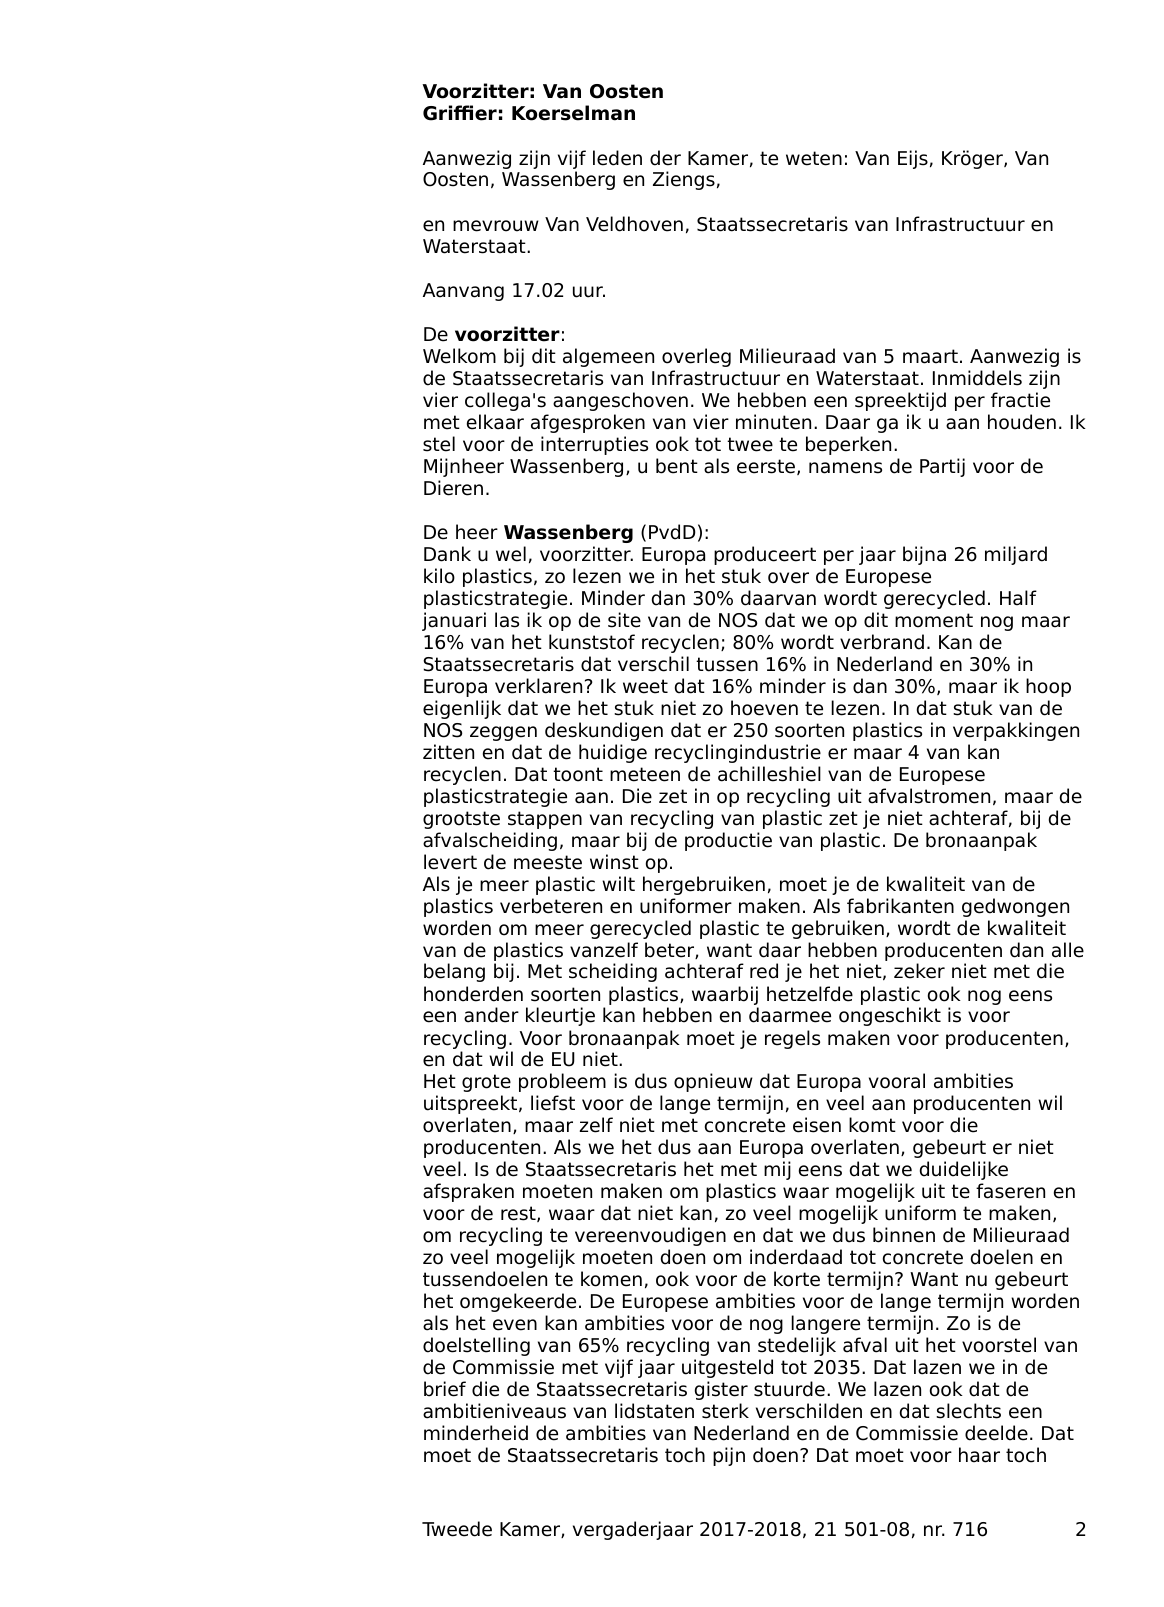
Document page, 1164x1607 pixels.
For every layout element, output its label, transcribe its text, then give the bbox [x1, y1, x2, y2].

text Aanvang 17.02 uur. [422, 280, 1087, 302]
text en mevrouw Van Veldhoven, Staatssecretaris van Infrastructuur en Waterstaat. [422, 213, 1087, 257]
text De voorzitter: [422, 324, 1087, 346]
text De heer Wassenberg (PvdD): [422, 522, 1087, 544]
text Het grote probleem is dus opnieuw dat Europa vooral ambities uitspreekt, liefst voor de lange termijn, en veel aan producenten wil overlaten, maar zelf niet met concrete eisen komt voor die producenten. Als we het dus aan Europa overlaten, gebeurt er niet veel. Is de Staatssecretaris het met mij eens dat we duidelijke afspraken moeten maken om plastics waar mogelijk uit te faseren en voor de rest, waar dat niet kan, zo veel mogelijk uniform te maken, om recycling te vereenvoudigen en dat we dus binnen de Milieuraad zo veel mogelijk moeten doen om inderdaad tot concrete doelen en tussendoelen te komen, ook voor de korte termijn? Want nu gebeurt het omgekeerde. De Europese ambities voor de lange termijn worden als het even kan ambities voor de nog langere termijn. Zo is de doelstelling van 65% recycling van stedelijk afval uit het voorstel van de Commissie met vijf jaar uitgesteld tot 2035. Dat lazen we in de brief die de Staatssecretaris gister stuurde. We lazen ook dat de ambitieniveaus van lidstaten sterk verschilden en dat slechts een minderheid de ambities van Nederland en de Commissie deelde. Dat moet de Staatssecretaris toch pijn doen? Dat moet voor haar toch [422, 1071, 1087, 1467]
text Griffier: Koerselman [422, 103, 1087, 125]
text Als je meer plastic wilt hergebruiken, moet je de kwaliteit van de plastics verbeteren en uniformer maken. Als fabrikanten gedwongen worden om meer gerecycled plastic te gebruiken, wordt de kwaliteit van de plastics vanzelf beter, want daar hebben producenten dan alle belang bij. Met scheiding achteraf red je het niet, zeker niet met die honderden soorten plastics, waarbij hetzelfde plastic ook nog eens een ander kleurtje kan hebben en daarmee ongeschikt is voor recycling. Voor bronaanpak moet je regels maken voor producenten, en dat wil de EU niet. [422, 873, 1087, 1071]
text Aanwezig zijn vijf leden der Kamer, te weten: Van Eijs, Kröger, Van Oosten, Wassenberg en Ziengs, [422, 147, 1087, 191]
text Dank u wel, voorzitter. Europa produceert per jaar bijna 26 miljard kilo plastics, zo lezen we in het stuk over de Europese plasticstrategie. Minder dan 30% daarvan wordt gerecycled. Half januari las ik op de site van de NOS dat we op dit moment nog maar 16% van het kunststof recyclen; 80% wordt verbrand. Kan de Staatssecretaris dat verschil tussen 16% in Nederland en 30% in Europa verklaren? Ik weet dat 16% minder is dan 30%, maar ik hoop eigenlijk dat we het stuk niet zo hoeven te lezen. In dat stuk van de NOS zeggen deskundigen dat er 250 soorten plastics in verpakkingen zitten en dat de huidige recyclingindustrie er maar 4 van kan recyclen. Dat toont meteen de achilleshiel van de Europese plasticstrategie aan. Die zet in op recycling uit afvalstromen, maar de grootste stappen van recycling van plastic zet je niet achteraf, bij de afvalscheiding, maar bij de productie van plastic. De bronaanpak levert de meeste winst op. [422, 544, 1087, 873]
text Voorzitter: Van Oosten [422, 81, 1087, 103]
text Mijnheer Wassenberg, u bent als eerste, namens de Partij voor de Dieren. [422, 456, 1087, 500]
text Welkom bij dit algemeen overleg Milieuraad van 5 maart. Aanwezig is de Staatssecretaris van Infrastructuur en Waterstaat. Inmiddels zijn vier collega's aangeschoven. We hebben een spreektijd per fractie met elkaar afgesproken van vier minuten. Daar ga ik u aan houden. Ik stel voor de interrupties ook tot twee te beperken. [422, 346, 1087, 456]
